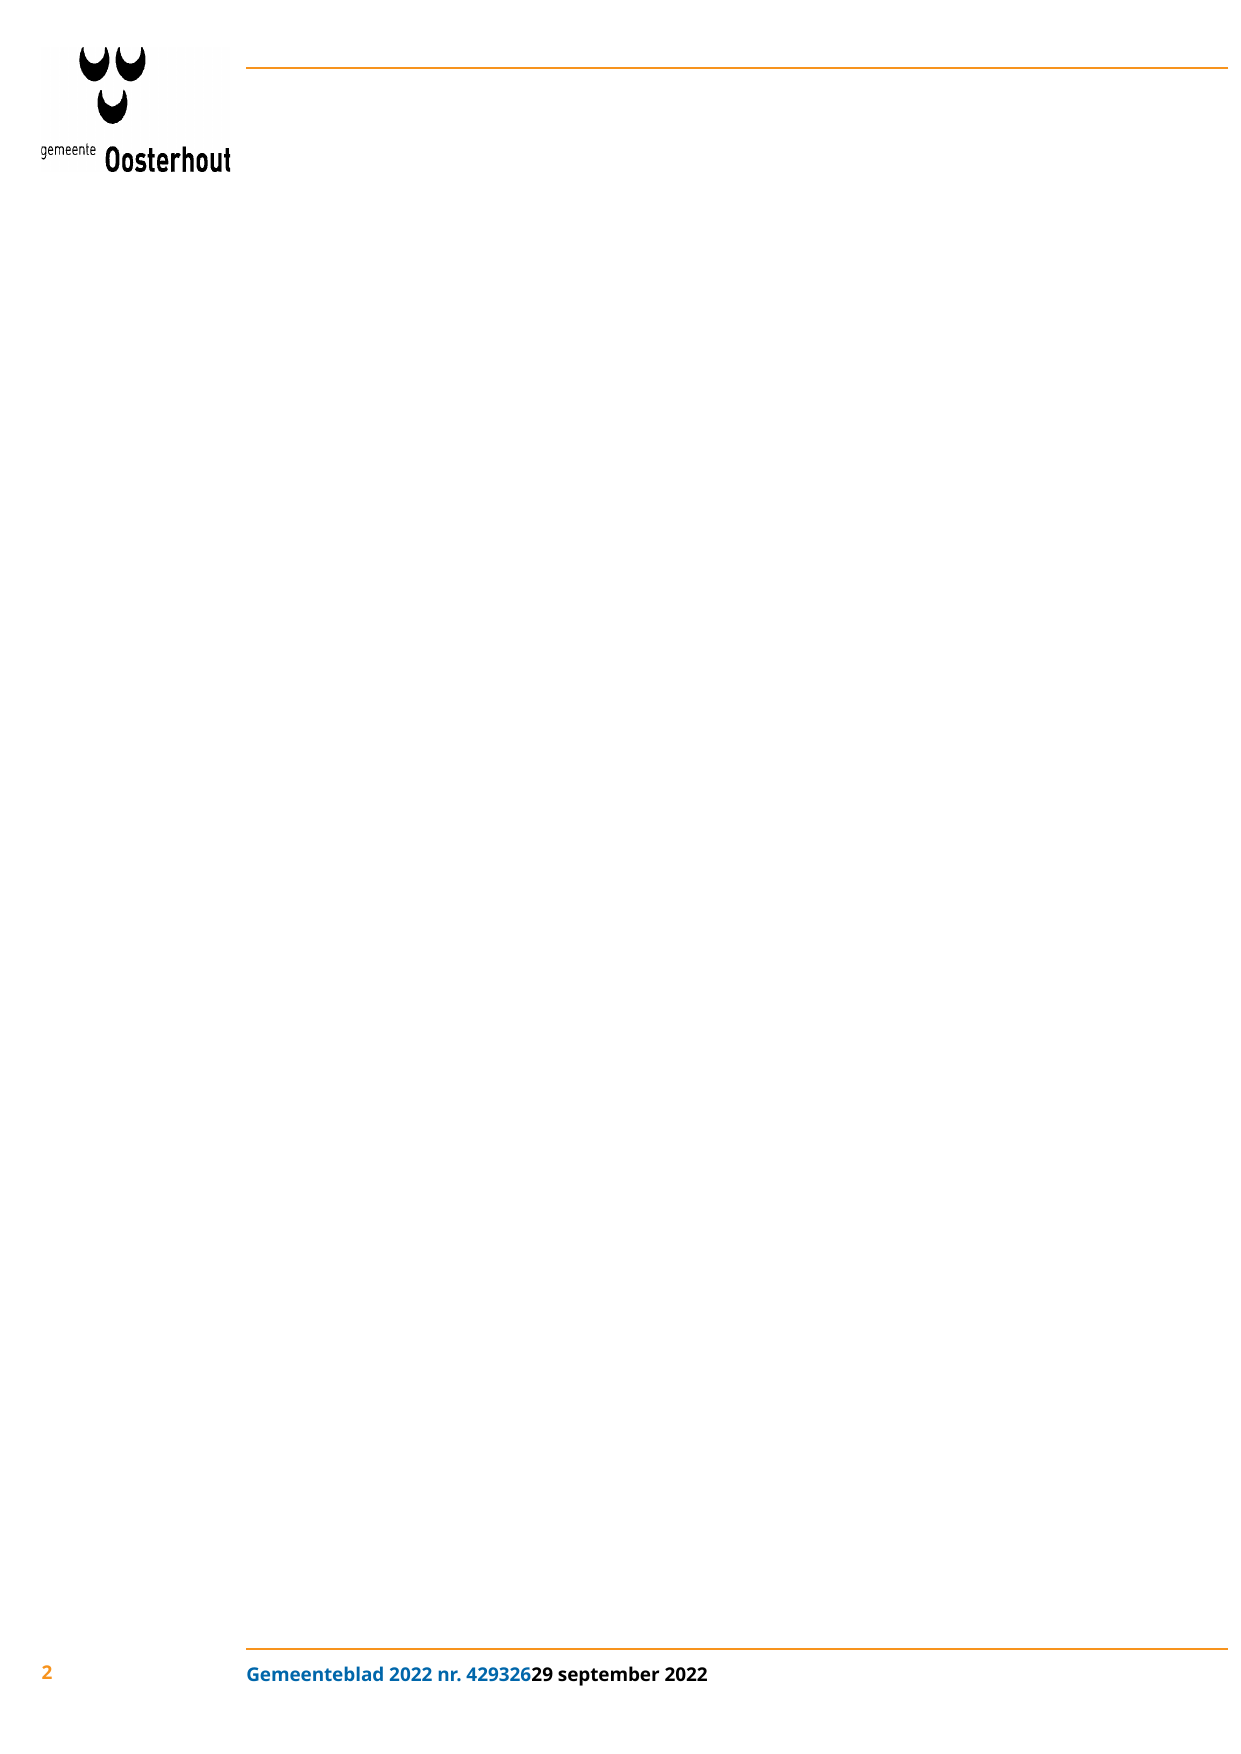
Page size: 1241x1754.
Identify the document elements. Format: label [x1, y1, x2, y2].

picture [41, 47, 231, 172]
